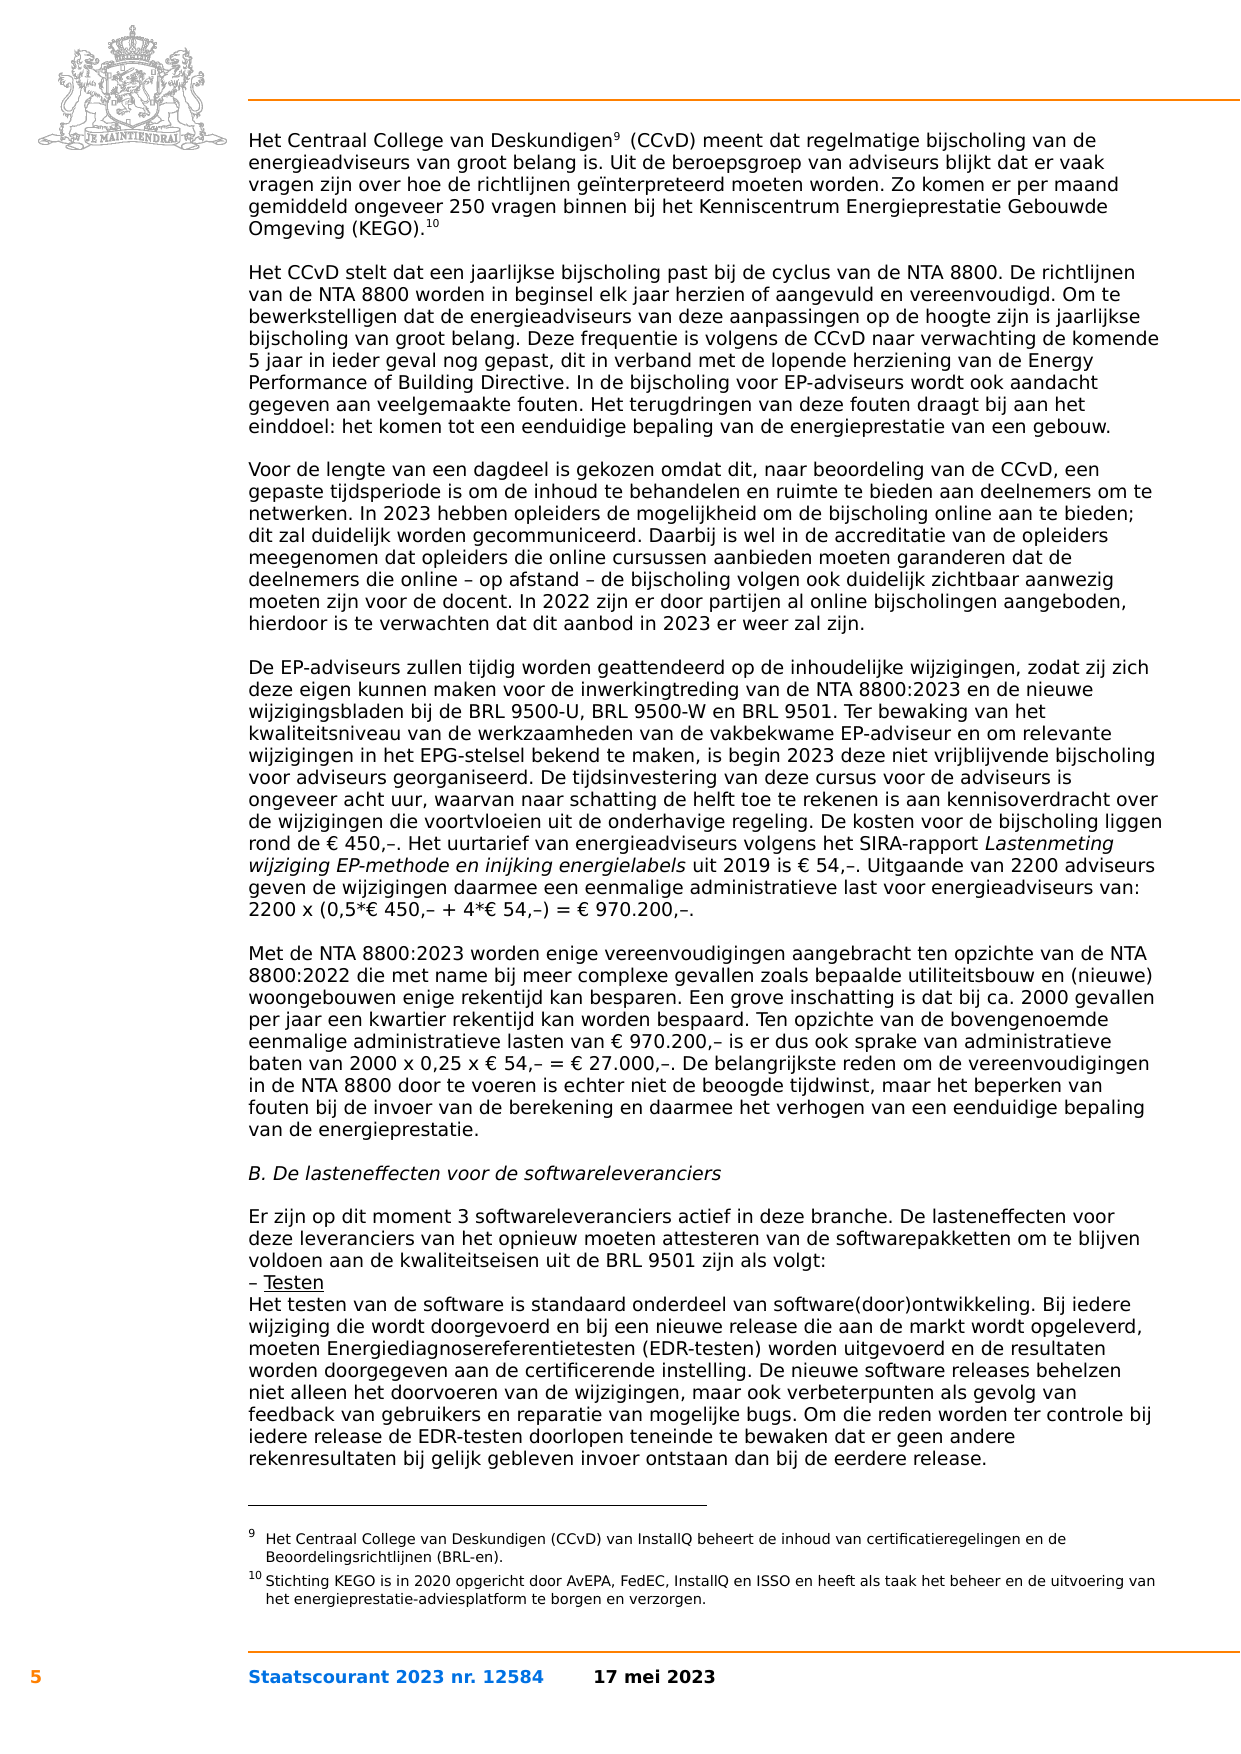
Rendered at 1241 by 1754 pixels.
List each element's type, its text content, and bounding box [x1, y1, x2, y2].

text Het testen van de software is standaard onderdeel van software(door)ontwikkeling. Bij iedere wijziging die wordt doorgevoerd en bij een nieuwe release die aan de markt wordt opgeleverd, moeten Energiediagnosereferentietesten (EDR-testen) worden uitgevoerd en de resultaten worden doorgegeven aan de certificerende instelling. De nieuwe software releases behelzen niet alleen het doorvoeren van de wijzigingen, maar ook verbeterpunten als gevolg van feedback van gebruikers en reparatie van mogelijke bugs. Om die reden worden ter controle bij iedere release de EDR-testen doorlopen teneinde te bewaken dat er geen andere rekenresultaten bij gelijk gebleven invoer ontstaan dan bij de eerdere release. [248, 1294, 1163, 1470]
text Het Centraal College van Deskundigen (CCvD) meent dat regelmatige bijscholing van de energieadviseurs van groot belang is. Uit de beroepsgroep van adviseurs blijkt dat er vaak vragen zijn over hoe de richtlijnen geïnterpreteerd moeten worden. Zo komen er per maand gemiddeld ongeveer 250 vragen binnen bij het Kenniscentrum Energieprestatie Gebouwde Omgeving (KEGO). [248, 130, 1163, 240]
text Stichting KEGO is in 2020 opgericht door AvEPA, FedEC, InstallQ en ISSO en heeft als taak het beheer en de uitvoering van het energieprestatie-adviesplatform te borgen en verzorgen. [248, 1569, 1163, 1608]
picture [38, 25, 227, 150]
text Er zijn op dit moment 3 softwareleveranciers actief in deze branche. De lasteneffecten voor deze leveranciers van het opnieuw moeten attesteren van de softwarepakketten om te blijven voldoen aan de kwaliteitseisen uit de BRL 9501 zijn als volgt: [248, 1206, 1163, 1272]
text Het CCvD stelt dat een jaarlijkse bijscholing past bij de cyclus van de NTA 8800. De richtlijnen van de NTA 8800 worden in beginsel elk jaar herzien of aangevuld en vereenvoudigd. Om te bewerkstelligen dat de energieadviseurs van deze aanpassingen op de hoogte zijn is jaarlijkse bijscholing van groot belang. Deze frequentie is volgens de CCvD naar verwachting de komende 5 jaar in ieder geval nog gepast, dit in verband met de lopende herziening van de Energy Performance of Building Directive. In de bijscholing voor EP-adviseurs wordt ook aandacht gegeven aan veelgemaakte fouten. Het terugdringen van deze fouten draagt bij aan het einddoel: het komen tot een eenduidige bepaling van de energieprestatie van een gebouw. [248, 262, 1163, 437]
text – Testen [248, 1272, 1163, 1294]
subtitle B. De lasteneffecten voor de softwareleveranciers [248, 1162, 1163, 1184]
text Met de NTA 8800:2023 worden enige vereenvoudigingen aangebracht ten opzichte van de NTA 8800:2022 die met name bij meer complexe gevallen zoals bepaalde utiliteitsbouw en (nieuwe) woongebouwen enige rekentijd kan besparen. Een grove inschatting is dat bij ca. 2000 gevallen per jaar een kwartier rekentijd kan worden bespaard. Ten opzichte van de bovengenoemde eenmalige administratieve lasten van € 970.200,– is er dus ook sprake van administratieve baten van 2000 x 0,25 x € 54,– = € 27.000,–. De belangrijkste reden om de vereenvoudigingen in de NTA 8800 door te voeren is echter niet de beoogde tijdwinst, maar het beperken van fouten bij de invoer van de berekening en daarmee het verhogen van een eenduidige bepaling van de energieprestatie. [248, 943, 1163, 1141]
text Voor de lengte van een dagdeel is gekozen omdat dit, naar beoordeling van de CCvD, een gepaste tijdsperiode is om de inhoud te behandelen en ruimte te bieden aan deelnemers om te netwerken. In 2023 hebben opleiders de mogelijkheid om de bijscholing online aan te bieden; dit zal duidelijk worden gecommuniceerd. Daarbij is wel in de accreditatie van de opleiders meegenomen dat opleiders die online cursussen aanbieden moeten garanderen dat de deelnemers die online – op afstand – de bijscholing volgen ook duidelijk zichtbaar aanwezig moeten zijn voor de docent. In 2022 zijn er door partijen al online bijscholingen aangeboden, hierdoor is te verwachten dat dit aanbod in 2023 er weer zal zijn. [248, 459, 1163, 635]
text De EP-adviseurs zullen tijdig worden geattendeerd op de inhoudelijke wijzigingen, zodat zij zich deze eigen kunnen maken voor de inwerkingtreding van de NTA 8800:2023 en de nieuwe wijzigingsbladen bij de BRL 9500-U, BRL 9500-W en BRL 9501. Ter bewaking van het kwaliteitsniveau van de werkzaamheden van de vakbekwame EP-adviseur en om relevante wijzigingen in het EPG-stelsel bekend te maken, is begin 2023 deze niet vrijblijvende bijscholing voor adviseurs georganiseerd. De tijdsinvestering van deze cursus voor de adviseurs is ongeveer acht uur, waarvan naar schatting de helft toe te rekenen is aan kennisoverdracht over de wijzigingen die voortvloeien uit de onderhavige regeling. De kosten voor de bijscholing liggen rond de € 450,–. Het uurtarief van energieadviseurs volgens het SIRA-rapport Lastenmeting wijziging EP-methode en inijking energielabels uit 2019 is € 54,–. Uitgaande van 2200 adviseurs geven de wijzigingen daarmee een eenmalige administratieve last voor energieadviseurs van: 2200 x (0,5*€ 450,– + 4*€ 54,–) = € 970.200,–. [248, 657, 1163, 921]
text Het Centraal College van Deskundigen (CCvD) van InstallQ beheert de inhoud van certificatieregelingen en de Beoordelingsrichtlijnen (BRL-en). [248, 1527, 1163, 1566]
